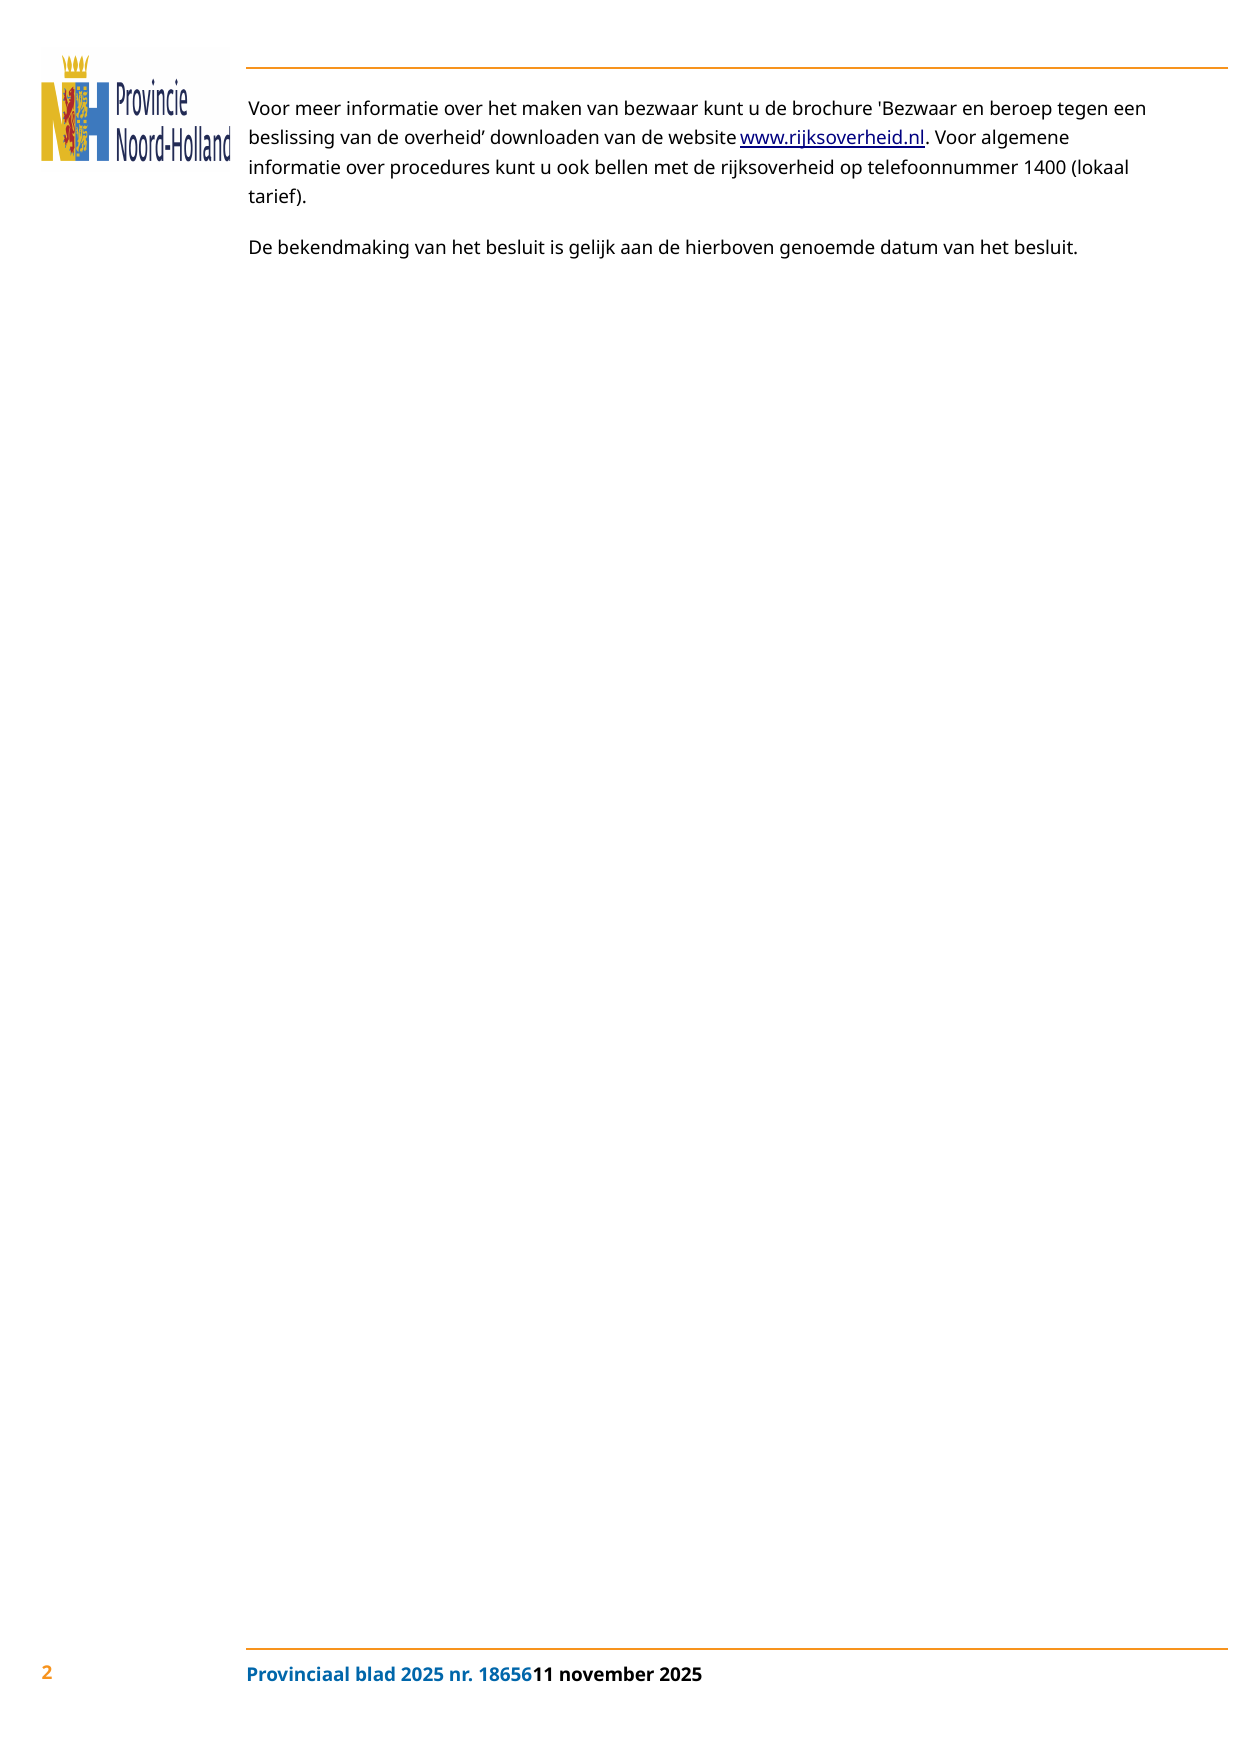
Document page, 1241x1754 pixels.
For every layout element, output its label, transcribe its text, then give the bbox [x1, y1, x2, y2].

text De bekendmaking van het besluit is gelijk aan de hierboven genoemde datum van het besluit. [248, 234, 1152, 260]
text Voor meer informatie over het maken van bezwaar kunt u de brochure 'Bezwaar en beroep tegen een beslissing van de overheid’ downloaden van de website www.rijksoverheid.nl. Voor algemene informatie over procedures kunt u ook bellen met de rijksoverheid op telefoonnummer 1400 (lokaal tarief). [248, 95, 1152, 209]
picture [41, 47, 231, 172]
